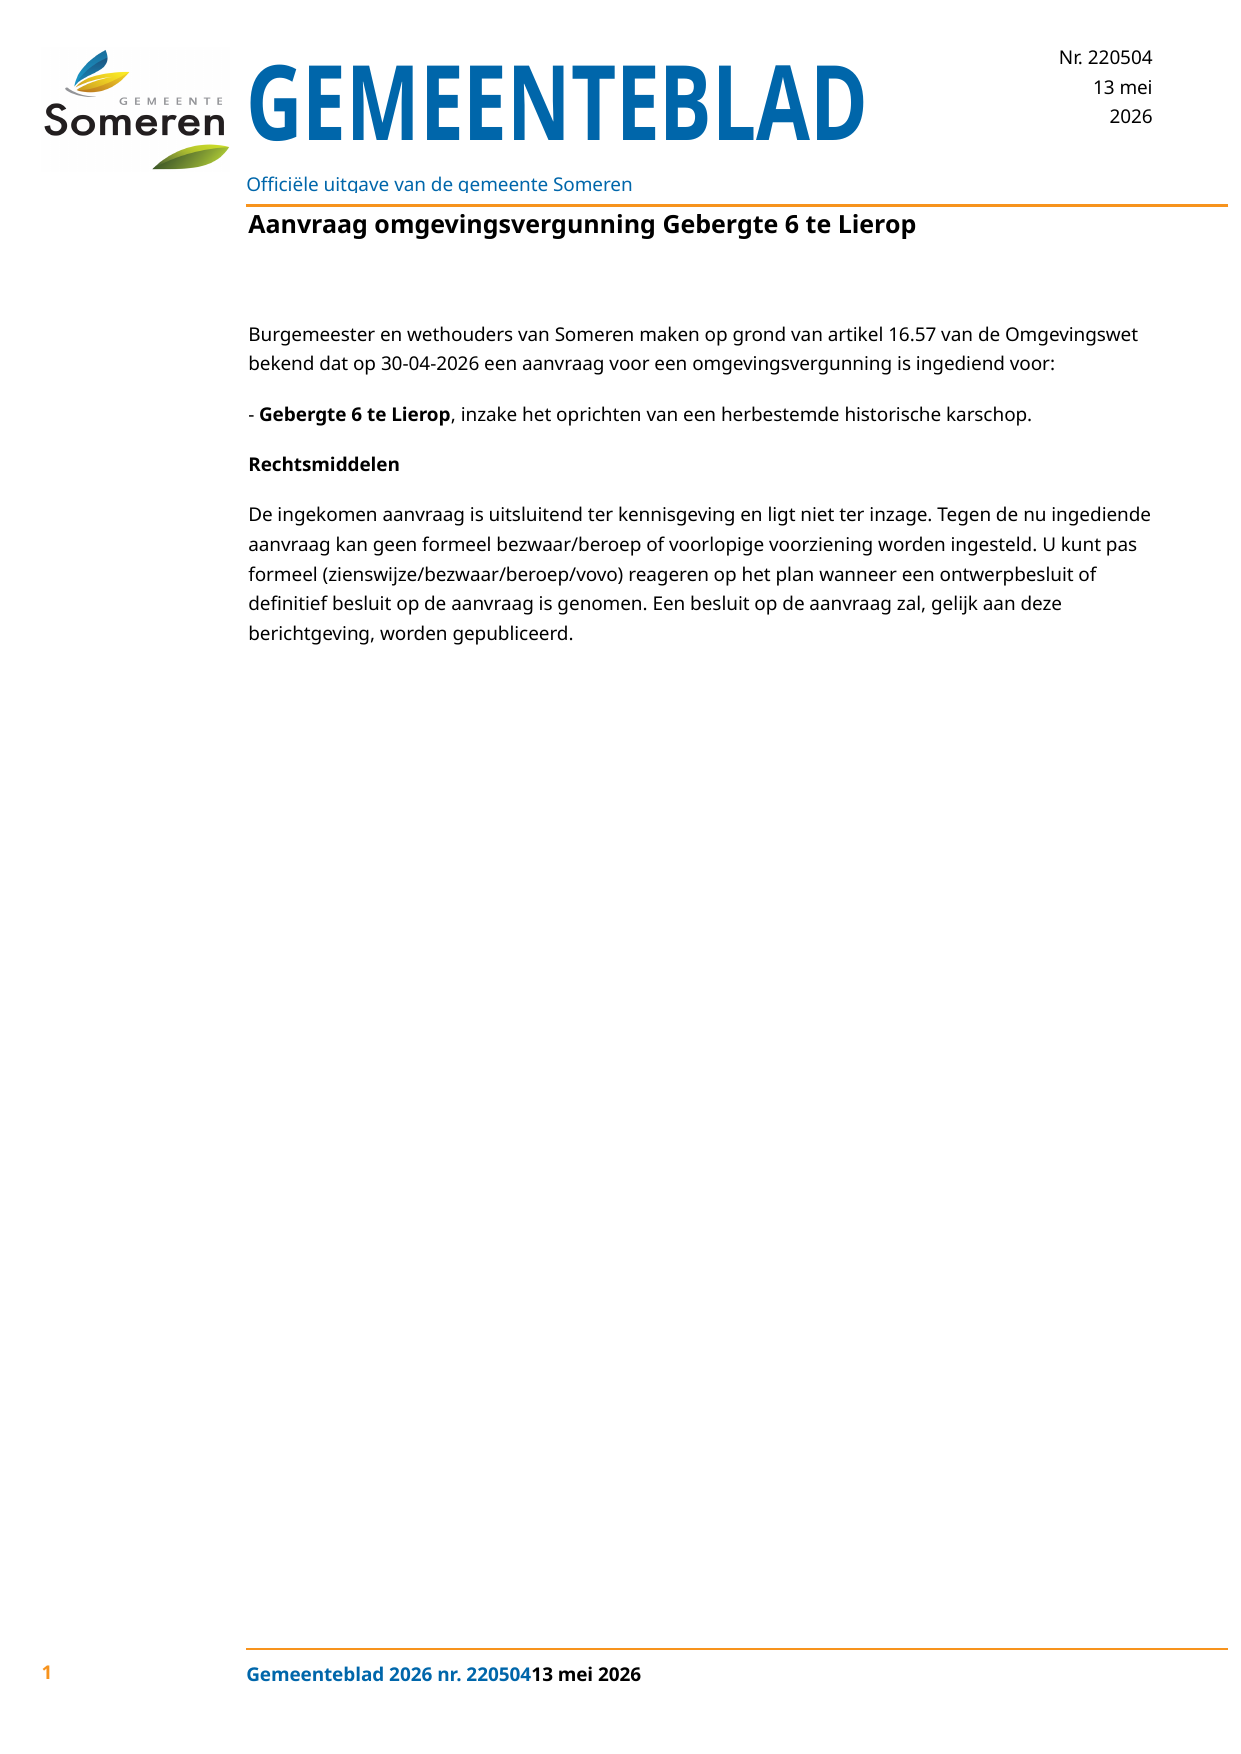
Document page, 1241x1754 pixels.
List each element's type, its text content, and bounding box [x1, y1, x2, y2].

text - Gebergte 6 te Lierop, inzake het oprichten van een herbestemde historische karschop. [248, 401, 1152, 426]
picture [41, 47, 231, 172]
text Burgemeester en wethouders van Someren maken op grond van artikel 16.57 van de Omgevingswet bekend dat op 30-04-2026 een aanvraag voor een omgevingsvergunning is ingediend voor: [248, 321, 1152, 376]
text Aanvraag omgevingsvergunning Gebergte 6 te Lierop [248, 207, 1152, 241]
text De ingekomen aanvraag is uitsluitend ter kennisgeving en ligt niet ter inzage. Tegen de nu ingediende aanvraag kan geen formeel bezwaar/beroep of voorlopige voorziening worden ingesteld. U kunt pas formeel (zienswijze/bezwaar/beroep/vovo) reageren op het plan wanneer een ontwerpbesluit of definitief besluit op de aanvraag is genomen. Een besluit op de aanvraag zal, gelijk aan deze berichtgeving, worden gepubliceerd. [248, 502, 1152, 646]
text Rechtsmiddelen [248, 451, 1152, 477]
